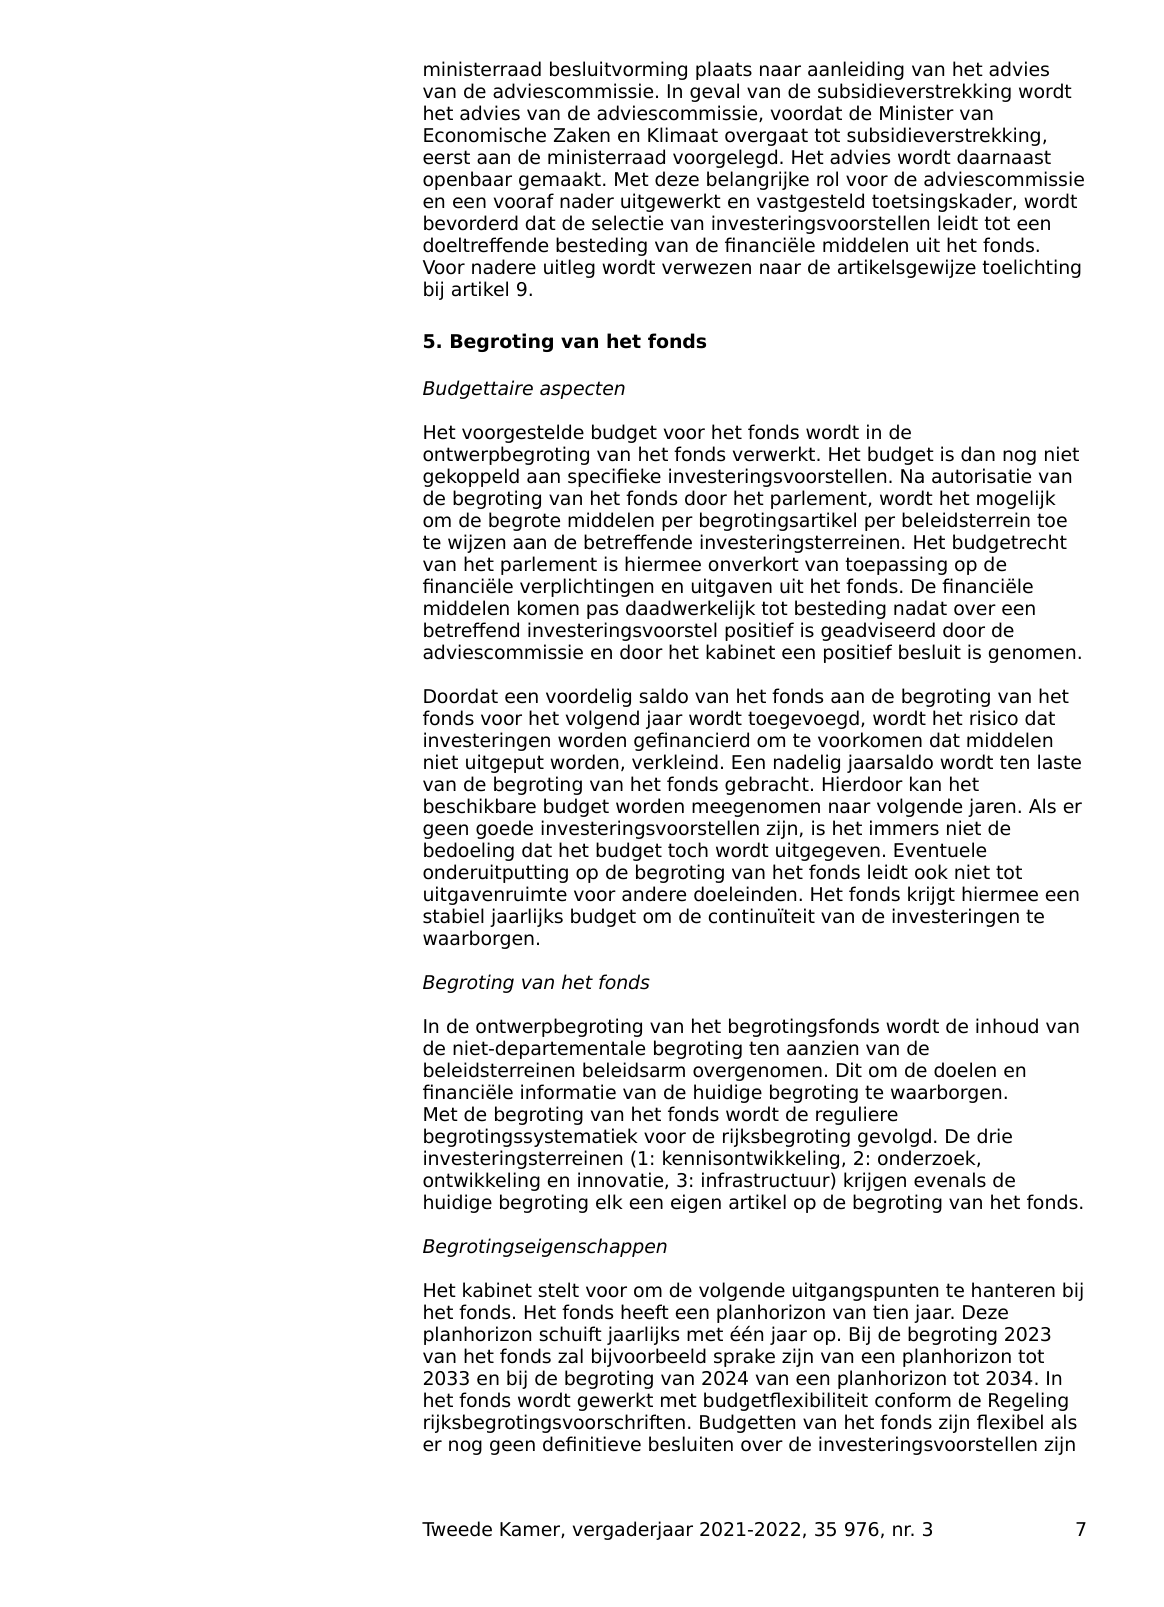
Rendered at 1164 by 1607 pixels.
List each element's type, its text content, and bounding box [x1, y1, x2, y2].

text ministerraad besluitvorming plaats naar aanleiding van het advies van de adviescommissie. In geval van de subsidieverstrekking wordt het advies van de adviescommissie, voordat de Minister van Economische Zaken en Klimaat overgaat tot subsidieverstrekking, eerst aan de ministerraad voorgelegd. Het advies wordt daarnaast openbaar gemaakt. Met deze belangrijke rol voor de adviescommissie en een vooraf nader uitgewerkt en vastgesteld toetsingskader, wordt bevorderd dat de selectie van investeringsvoorstellen leidt tot een doeltreffende besteding van de financiële middelen uit het fonds. [422, 59, 1087, 257]
text Met de begroting van het fonds wordt de reguliere begrotingssystematiek voor de rijksbegroting gevolgd. De drie investeringsterreinen (1: kennisontwikkeling, 2: onderzoek, ontwikkeling en innovatie, 3: infrastructuur) krijgen evenals de huidige begroting elk een eigen artikel op de begroting van het fonds. [422, 1104, 1087, 1214]
text Het voorgestelde budget voor het fonds wordt in de ontwerpbegroting van het fonds verwerkt. Het budget is dan nog niet gekoppeld aan specifieke investeringsvoorstellen. Na autorisatie van de begroting van het fonds door het parlement, wordt het mogelijk om de begrote middelen per begrotingsartikel per beleidsterrein toe te wijzen aan de betreffende investeringsterreinen. Het budgetrecht van het parlement is hiermee onverkort van toepassing op de financiële verplichtingen en uitgaven uit het fonds. De financiële middelen komen pas daadwerkelijk tot besteding nadat over een betreffend investeringsvoorstel positief is geadviseerd door de adviescommissie en door het kabinet een positief besluit is genomen. [422, 422, 1087, 664]
text In de ontwerpbegroting van het begrotingsfonds wordt de inhoud van de niet-departementale begroting ten aanzien van de beleidsterreinen beleidsarm overgenomen. Dit om de doelen en financiële informatie van de huidige begroting te waarborgen. [422, 1016, 1087, 1104]
text Doordat een voordelig saldo van het fonds aan de begroting van het fonds voor het volgend jaar wordt toegevoegd, wordt het risico dat investeringen worden gefinancierd om te voorkomen dat middelen niet uitgeput worden, verkleind. Een nadelig jaarsaldo wordt ten laste van de begroting van het fonds gebracht. Hierdoor kan het beschikbare budget worden meegenomen naar volgende jaren. Als er geen goede investeringsvoorstellen zijn, is het immers niet de bedoeling dat het budget toch wordt uitgegeven. Eventuele onderuitputting op de begroting van het fonds leidt ook niet tot uitgavenruimte voor andere doeleinden. Het fonds krijgt hiermee een stabiel jaarlijks budget om de continuïteit van de investeringen te waarborgen. [422, 686, 1087, 950]
subtitle Begrotingseigenschappen [422, 1236, 1087, 1258]
subtitle 5. Begroting van het fonds [422, 331, 1087, 353]
text Voor nadere uitleg wordt verwezen naar de artikelsgewijze toelichting bij artikel 9. [422, 257, 1087, 301]
subtitle Budgettaire aspecten [422, 378, 1087, 400]
subtitle Begroting van het fonds [422, 972, 1087, 994]
text Het kabinet stelt voor om de volgende uitgangspunten te hanteren bij het fonds. Het fonds heeft een planhorizon van tien jaar. Deze planhorizon schuift jaarlijks met één jaar op. Bij de begroting 2023 van het fonds zal bijvoorbeeld sprake zijn van een planhorizon tot 2033 en bij de begroting van 2024 van een planhorizon tot 2034. In het fonds wordt gewerkt met budgetflexibiliteit conform de Regeling rijksbegrotingsvoorschriften. Budgetten van het fonds zijn flexibel als er nog geen definitieve besluiten over de investeringsvoorstellen zijn [422, 1280, 1087, 1456]
